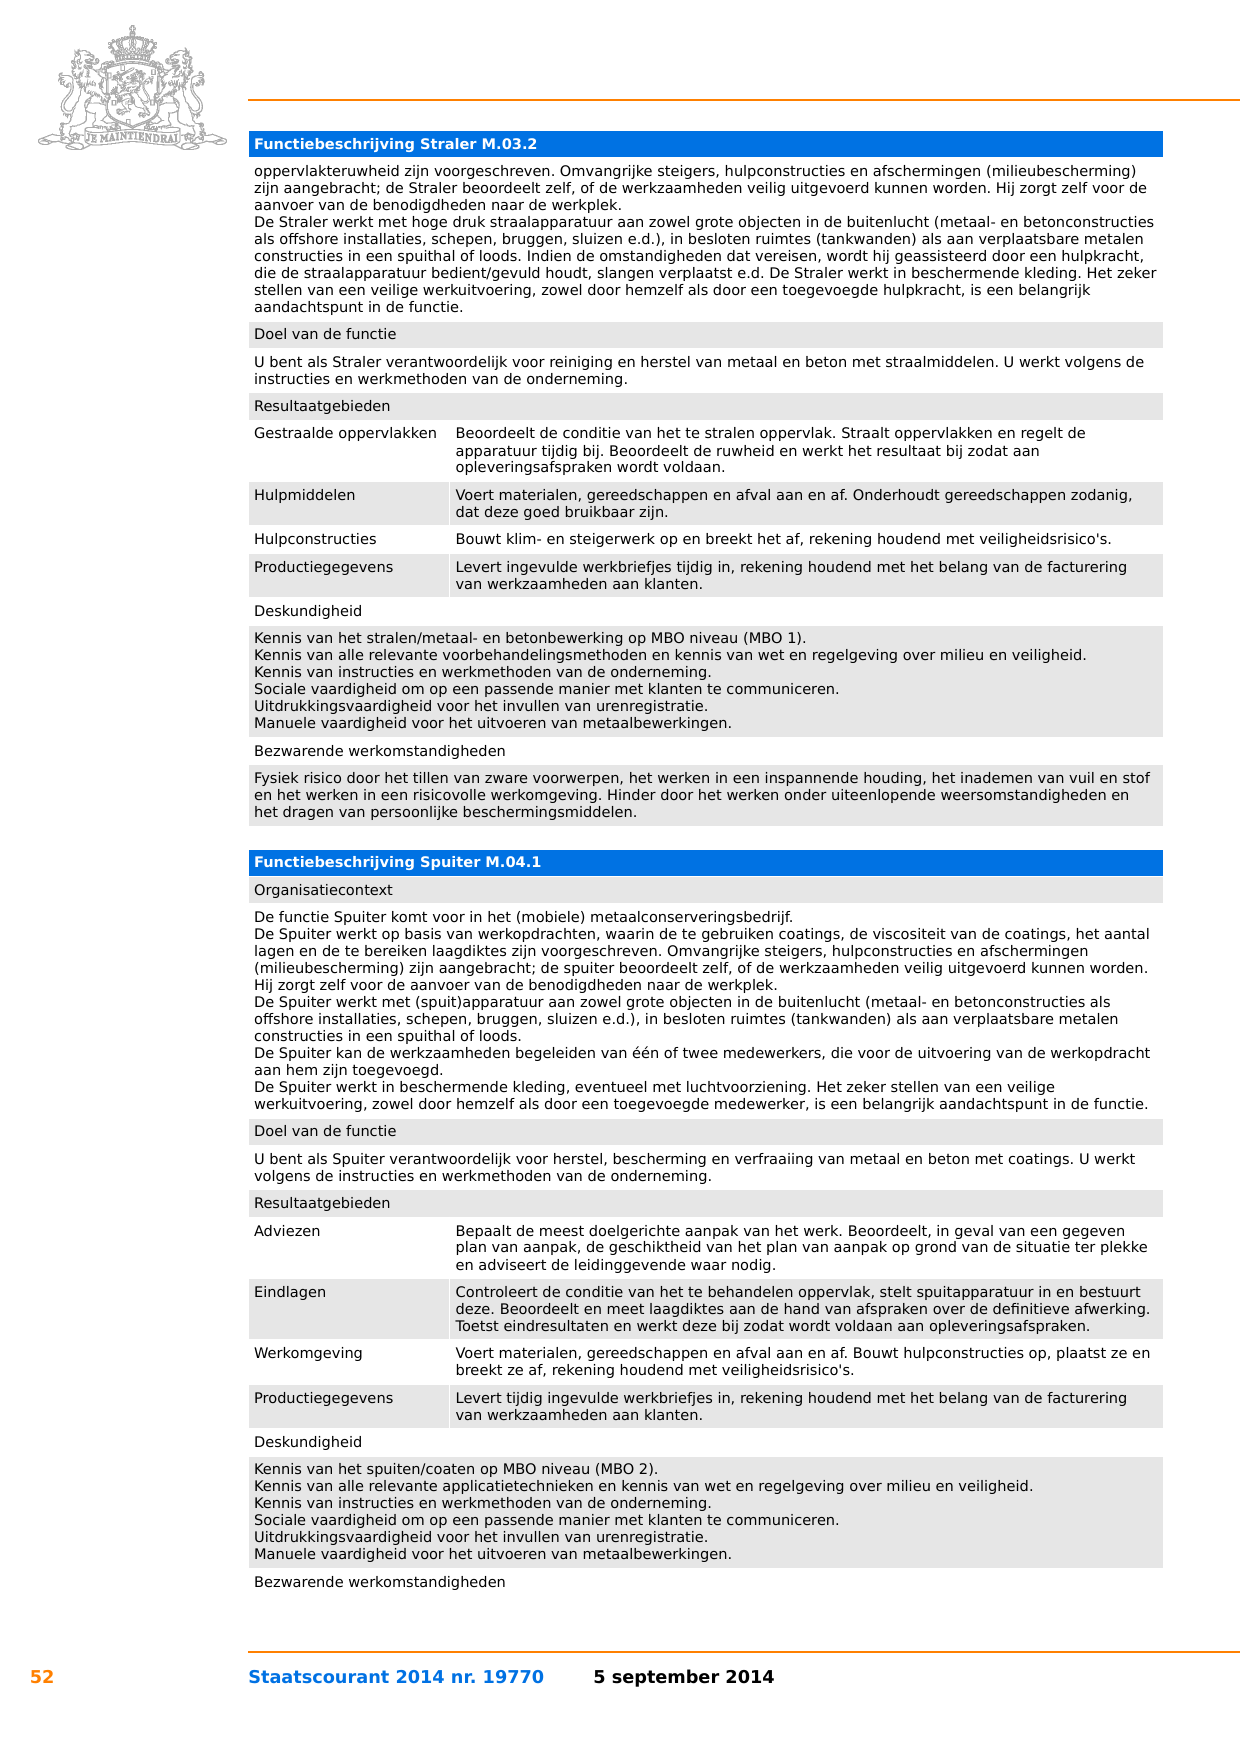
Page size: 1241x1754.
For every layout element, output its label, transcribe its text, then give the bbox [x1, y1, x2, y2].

table_cell Voert materialen, gereedschappen en afval aan en af. Onderhoudt gereedschappen zodanig, dat deze goed bruikbaar zijn. [450, 482, 1163, 525]
table_cell oppervlakteruwheid zijn voorgeschreven. Omvangrijke steigers, hulpconstructies en afschermingen (milieubescherming) zijn aangebracht; de Straler beoordeelt zelf, of de werkzaamheden veilig uitgevoerd kunnen worden. Hij zorgt zelf voor de aanvoer van de benodigdheden naar de werkplek. De Straler werkt met hoge druk straalapparatuur aan zowel grote objecten in de buitenlucht (metaal- en betonconstructies als offshore installaties, schepen, bruggen, sluizen e.d.), in besloten ruimtes (tankwanden) als aan verplaatsbare metalen constructies in een spuithal of loods. Indien de omstandigheden dat vereisen, wordt hij geassisteerd door een hulpkracht, die de straalapparatuur bedient/gevuld houdt, slangen verplaatst e.d. De Straler werkt in beschermende kleding. Het zeker stellen van een veilige werkuitvoering, zowel door hemzelf als door een toegevoegde hulpkracht, is een belangrijk aandachtspunt in de functie. [249, 158, 1163, 321]
table_cell Hulpconstructies [249, 526, 449, 553]
table_header Functiebeschrijving Spuiter M.04.1 [249, 850, 1163, 876]
table_cell Bouwt klim- en steigerwerk op en breekt het af, rekening houdend met veiligheidsrisico's. [450, 526, 1163, 553]
table_cell Bepaalt de meest doelgerichte aanpak van het werk. Beoordeelt, in geval van een gegeven plan van aanpak, de geschiktheid van het plan van aanpak op grond van de situatie ter plekke en adviseert de leidinggevende waar nodig. [450, 1218, 1163, 1278]
picture [38, 25, 227, 150]
table_cell Hulpmiddelen [249, 482, 449, 525]
table_cell Controleert de conditie van het te behandelen oppervlak, stelt spuitapparatuur in en bestuurt deze. Beoordeelt en meet laagdiktes aan de hand van afspraken over de definitieve afwerking. Toetst eindresultaten en werkt deze bij zodat wordt voldaan aan opleveringsafspraken. [450, 1279, 1163, 1339]
table_cell Productiegegevens [249, 554, 449, 597]
table_cell Deskundigheid [249, 1429, 1163, 1456]
table_cell Resultaatgebieden [249, 1190, 1163, 1217]
table_cell Kennis van het stralen/metaal- en betonbewerking op MBO niveau (MBO 1). Kennis van alle relevante voorbehandelingsmethoden en kennis van wet en regelgeving over milieu en veiligheid. Kennis van instructies en werkmethoden van de onderneming. Sociale vaardigheid om op een passende manier met klanten te communiceren. Uitdrukkingsvaardigheid voor het invullen van urenregistratie. Manuele vaardigheid voor het uitvoeren van metaalbewerkingen. [249, 626, 1163, 737]
table_cell Eindlagen [249, 1279, 449, 1339]
table_cell De functie Spuiter komt voor in het (mobiele) metaalconserveringsbedrijf. De Spuiter werkt op basis van werkopdrachten, waarin de te gebruiken coatings, de viscositeit van de coatings, het aantal lagen en de te bereiken laagdiktes zijn voorgeschreven. Omvangrijke steigers, hulpconstructies en afschermingen (milieubescherming) zijn aangebracht; de spuiter beoordeelt zelf, of de werkzaamheden veilig uitgevoerd kunnen worden. Hij zorgt zelf voor de aanvoer van de benodigdheden naar de werkplek. De Spuiter werkt met (spuit)apparatuur aan zowel grote objecten in de buitenlucht (metaal- en betonconstructies als offshore installaties, schepen, bruggen, sluizen e.d.), in besloten ruimtes (tankwanden) als aan verplaatsbare metalen constructies in een spuithal of loods. De Spuiter kan de werkzaamheden begeleiden van één of twee medewerkers, die voor de uitvoering van de werkopdracht aan hem zijn toegevoegd. De Spuiter werkt in beschermende kleding, eventueel met luchtvoorziening. Het zeker stellen van een veilige werkuitvoering, zowel door hemzelf als door een toegevoegde medewerker, is een belangrijk aandachtspunt in de functie. [249, 904, 1163, 1117]
table_cell Adviezen [249, 1218, 449, 1278]
table_cell Resultaatgebieden [249, 393, 1163, 420]
table_cell Bezwarende werkomstandigheden [249, 1569, 1163, 1595]
table_header Functiebeschrijving Straler M.03.2 [249, 131, 1163, 157]
table_cell Doel van de functie [249, 1119, 1163, 1145]
table_cell Doel van de functie [249, 322, 1163, 348]
table_cell U bent als Straler verantwoordelijk voor reiniging en herstel van metaal en beton met straalmiddelen. U werkt volgens de instructies en werkmethoden van de onderneming. [249, 349, 1163, 392]
table_cell Beoordeelt de conditie van het te stralen oppervlak. Straalt oppervlakken en regelt de apparatuur tijdig bij. Beoordeelt de ruwheid en werkt het resultaat bij zodat aan opleveringsafspraken wordt voldaan. [450, 421, 1163, 481]
table_cell Productiegegevens [249, 1385, 449, 1428]
table_cell Deskundigheid [249, 598, 1163, 624]
table_cell Gestraalde oppervlakken [249, 421, 449, 481]
table_cell Organisatiecontext [249, 877, 1163, 903]
table_cell Kennis van het spuiten/coaten op MBO niveau (MBO 2). Kennis van alle relevante applicatietechnieken en kennis van wet en regelgeving over milieu en veiligheid. Kennis van instructies en werkmethoden van de onderneming. Sociale vaardigheid om op een passende manier met klanten te communiceren. Uitdrukkingsvaardigheid voor het invullen van urenregistratie. Manuele vaardigheid voor het uitvoeren van metaalbewerkingen. [249, 1457, 1163, 1568]
table_cell U bent als Spuiter verantwoordelijk voor herstel, bescherming en verfraaiing van metaal en beton met coatings. U werkt volgens de instructies en werkmethoden van de onderneming. [249, 1146, 1163, 1189]
table_cell Fysiek risico door het tillen van zware voorwerpen, het werken in een inspannende houding, het inademen van vuil en stof en het werken in een risicovolle werkomgeving. Hinder door het werken onder uiteenlopende weersomstandigheden en het dragen van persoonlijke beschermingsmiddelen. [249, 765, 1163, 826]
table_cell Bezwarende werkomstandigheden [249, 738, 1163, 764]
table_cell Levert tijdig ingevulde werkbriefjes in, rekening houdend met het belang van de facturering van werkzaamheden aan klanten. [450, 1385, 1163, 1428]
table_cell Levert ingevulde werkbriefjes tijdig in, rekening houdend met het belang van de facturering van werkzaamheden aan klanten. [450, 554, 1163, 597]
table_cell Voert materialen, gereedschappen en afval aan en af. Bouwt hulpconstructies op, plaatst ze en breekt ze af, rekening houdend met veiligheidsrisico's. [450, 1340, 1163, 1384]
table_cell Werkomgeving [249, 1340, 449, 1384]
